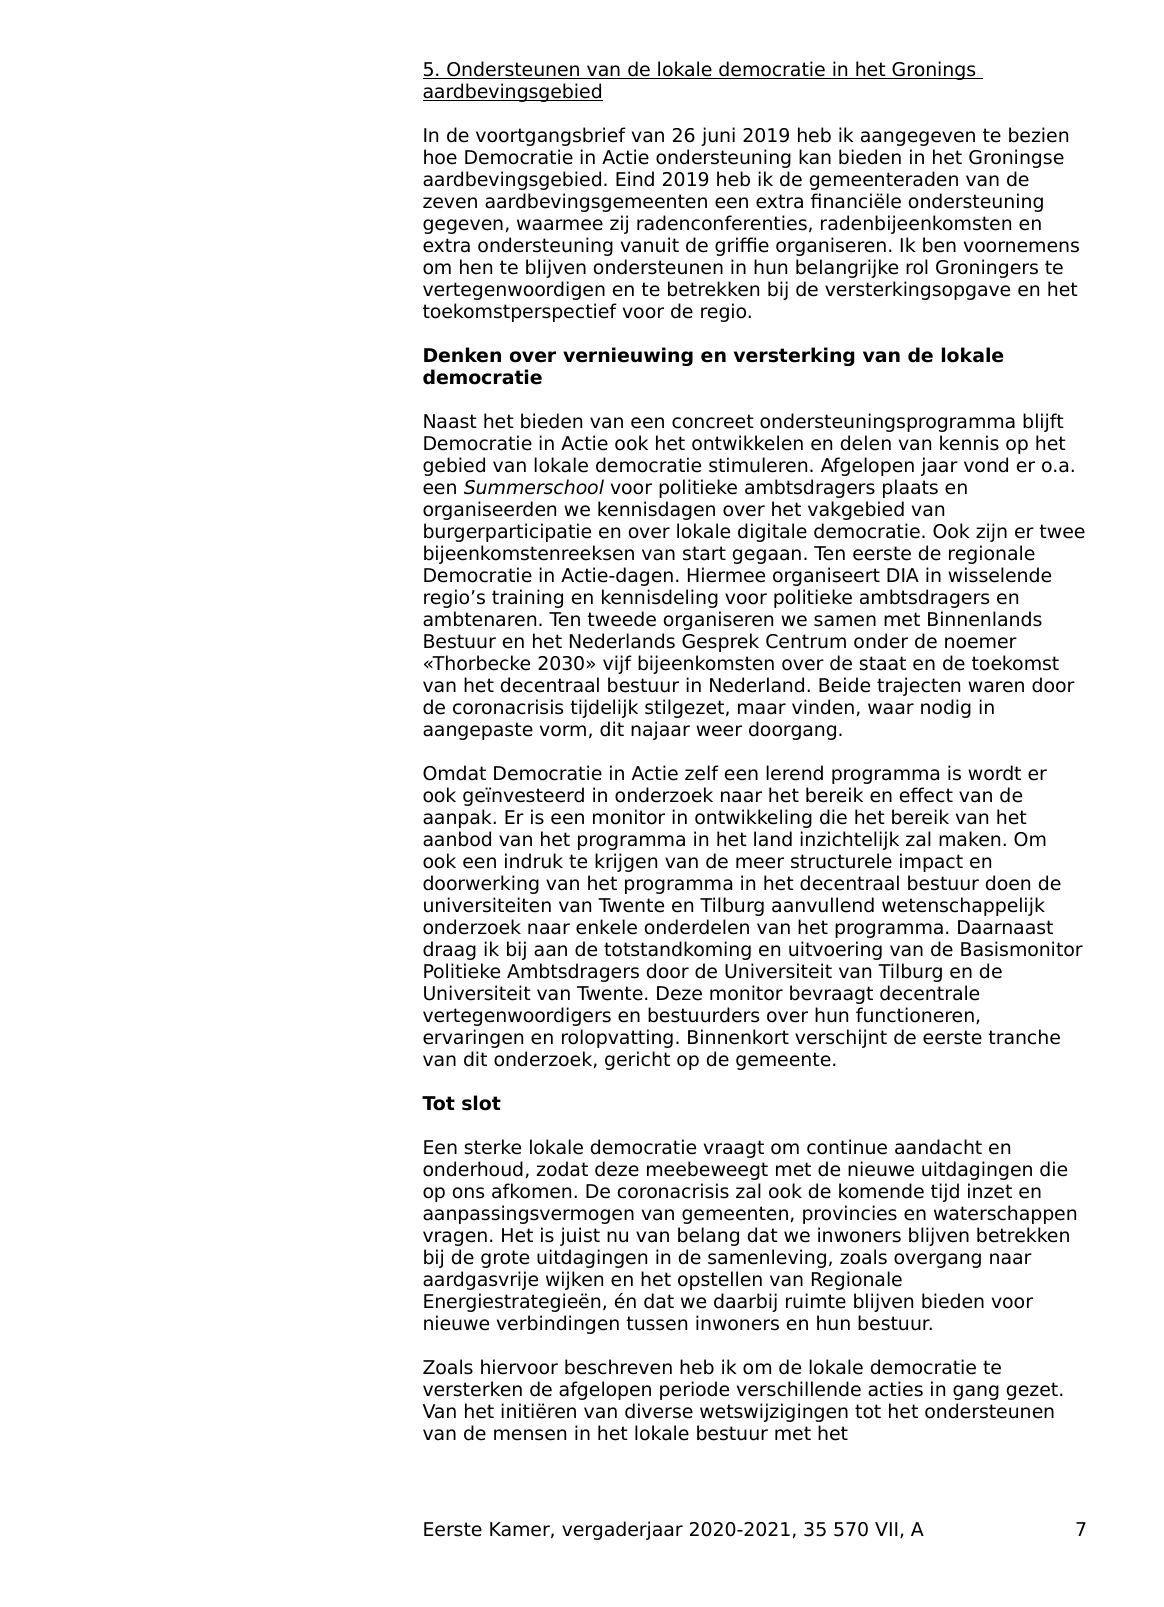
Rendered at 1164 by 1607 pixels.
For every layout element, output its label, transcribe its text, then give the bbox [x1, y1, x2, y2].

text Een sterke lokale democratie vraagt om continue aandacht en onderhoud, zodat deze meebeweegt met de nieuwe uitdagingen die op ons afkomen. De coronacrisis zal ook de komende tijd inzet en aanpassingsvermogen van gemeenten, provincies en waterschappen vragen. Het is juist nu van belang dat we inwoners blijven betrekken bij de grote uitdagingen in de samenleving, zoals overgang naar aardgasvrije wijken en het opstellen van Regionale Energiestrategieën, én dat we daarbij ruimte blijven bieden voor nieuwe verbindingen tussen inwoners en hun bestuur. [422, 1137, 1087, 1335]
subtitle Tot slot [422, 1093, 1087, 1115]
text Omdat Democratie in Actie zelf een lerend programma is wordt er ook geïnvesteerd in onderzoek naar het bereik en effect van de aanpak. Er is een monitor in ontwikkeling die het bereik van het aanbod van het programma in het land inzichtelijk zal maken. Om ook een indruk te krijgen van de meer structurele impact en doorwerking van het programma in het decentraal bestuur doen de universiteiten van Twente en Tilburg aanvullend wetenschappelijk onderzoek naar enkele onderdelen van het programma. Daarnaast draag ik bij aan de totstandkoming en uitvoering van de Basismonitor Politieke Ambtsdragers door de Universiteit van Tilburg en de Universiteit van Twente. Deze monitor bevraagt decentrale vertegenwoordigers en bestuurders over hun functioneren, ervaringen en rolopvatting. Binnenkort verschijnt de eerste tranche van dit onderzoek, gericht op de gemeente. [422, 763, 1087, 1071]
text In de voortgangsbrief van 26 juni 2019 heb ik aangegeven te bezien hoe Democratie in Actie ondersteuning kan bieden in het Groningse aardbevingsgebied. Eind 2019 heb ik de gemeenteraden van de zeven aardbevingsgemeenten een extra financiële ondersteuning gegeven, waarmee zij radenconferenties, radenbijeenkomsten en extra ondersteuning vanuit de griffie organiseren. Ik ben voornemens om hen te blijven ondersteunen in hun belangrijke rol Groningers te vertegenwoordigen en te betrekken bij de versterkingsopgave en het toekomstperspectief voor de regio. [422, 125, 1087, 323]
text Zoals hiervoor beschreven heb ik om de lokale democratie te versterken de afgelopen periode verschillende acties in gang gezet. Van het initiëren van diverse wetswijzigingen tot het ondersteunen van de mensen in het lokale bestuur met het [422, 1357, 1087, 1445]
text Naast het bieden van een concreet ondersteuningsprogramma blijft Democratie in Actie ook het ontwikkelen en delen van kennis op het gebied van lokale democratie stimuleren. Afgelopen jaar vond er o.a. een Summerschool voor politieke ambtsdragers plaats en organiseerden we kennisdagen over het vakgebied van burgerparticipatie en over lokale digitale democratie. Ook zijn er twee bijeenkomstenreeksen van start gegaan. Ten eerste de regionale Democratie in Actie-dagen. Hiermee organiseert DIA in wisselende regio’s training en kennisdeling voor politieke ambtsdragers en ambtenaren. Ten tweede organiseren we samen met Binnenlands Bestuur en het Nederlands Gesprek Centrum onder de noemer «Thorbecke 2030» vijf bijeenkomsten over de staat en de toekomst van het decentraal bestuur in Nederland. Beide trajecten waren door de coronacrisis tijdelijk stilgezet, maar vinden, waar nodig in aangepaste vorm, dit najaar weer doorgang. [422, 411, 1087, 741]
subtitle 5. Ondersteunen van de lokale democratie in het Gronings aardbevingsgebied [422, 59, 1087, 103]
subtitle Denken over vernieuwing en versterking van de lokale democratie [422, 345, 1087, 389]
